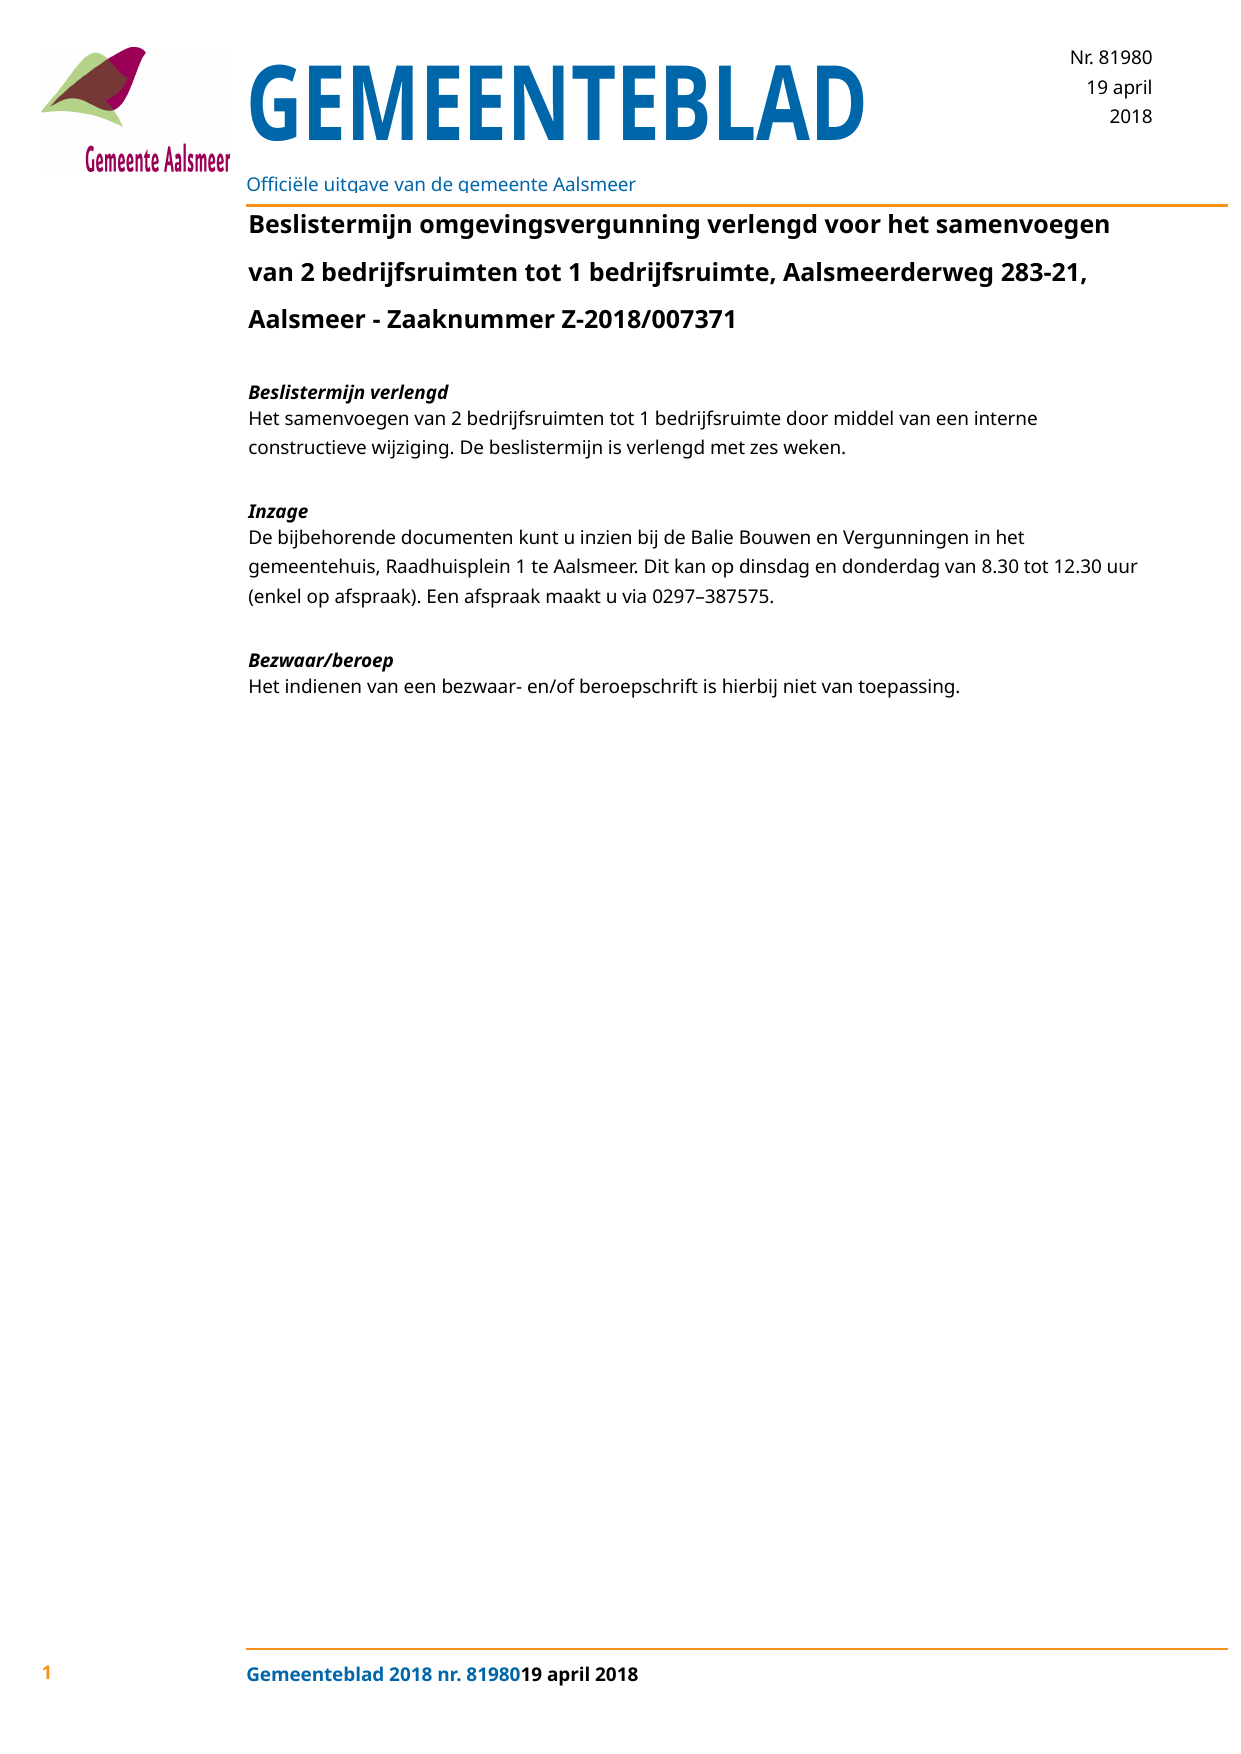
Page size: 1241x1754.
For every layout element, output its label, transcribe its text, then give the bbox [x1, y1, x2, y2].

text Beslistermijn verlengd [248, 379, 1152, 405]
text De bijbehorende documenten kunt u inzien bij de Balie Bouwen en Vergunningen in het gemeentehuis, Raadhuisplein 1 te Aalsmeer. Dit kan op dinsdag en donderdag van 8.30 tot 12.30 uur (enkel op afspraak). Een afspraak maakt u via 0297–387575. [248, 524, 1152, 609]
text Bezwaar/beroep [248, 647, 1152, 673]
text Beslistermijn omgevingsvergunning verlengd voor het samenvoegen van 2 bedrijfsruimten tot 1 bedrijfsruimte, Aalsmeerderweg 283-21, Aalsmeer - Zaaknummer Z-2018/007371 [248, 207, 1152, 336]
text Het samenvoegen van 2 bedrijfsruimten tot 1 bedrijfsruimte door middel van een interne constructieve wijziging. De beslistermijn is verlengd met zes weken. [248, 405, 1152, 460]
picture [41, 47, 231, 172]
text Inzage [248, 498, 1152, 524]
text Het indienen van een bezwaar- en/of beroepschrift is hierbij niet van toepassing. [248, 673, 1152, 699]
